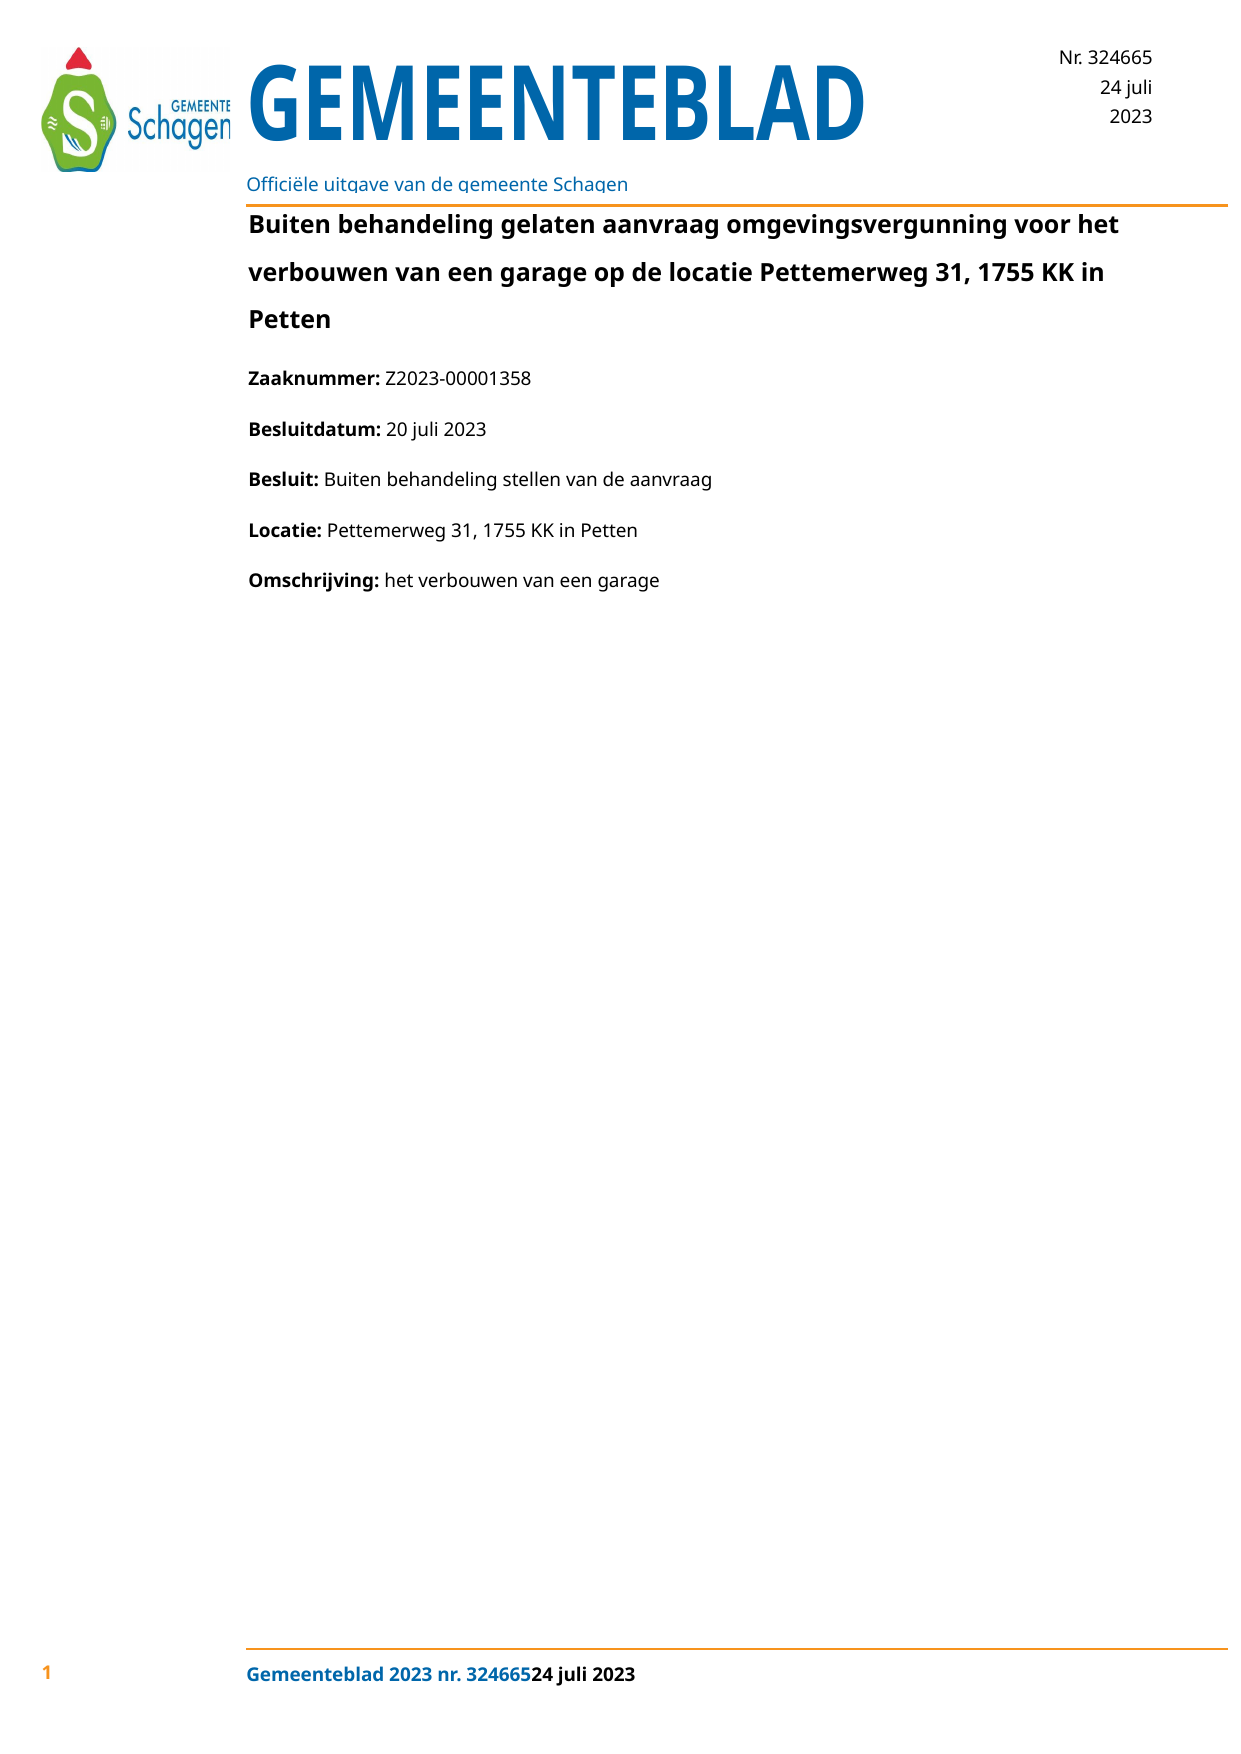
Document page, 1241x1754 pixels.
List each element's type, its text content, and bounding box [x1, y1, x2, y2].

text Omschrijving: het verbouwen van een garage [248, 567, 1152, 593]
picture [41, 47, 231, 172]
text Besluit: Buiten behandeling stellen van de aanvraag [248, 466, 1152, 492]
text Buiten behandeling gelaten aanvraag omgevingsvergunning voor het verbouwen van een garage op de locatie Pettemerweg 31, 1755 KK in Petten [248, 207, 1152, 336]
text Locatie: Pettemerweg 31, 1755 KK in Petten [248, 517, 1152, 542]
text Zaaknummer: Z2023-00001358 [248, 366, 1152, 391]
text Besluitdatum: 20 juli 2023 [248, 416, 1152, 442]
